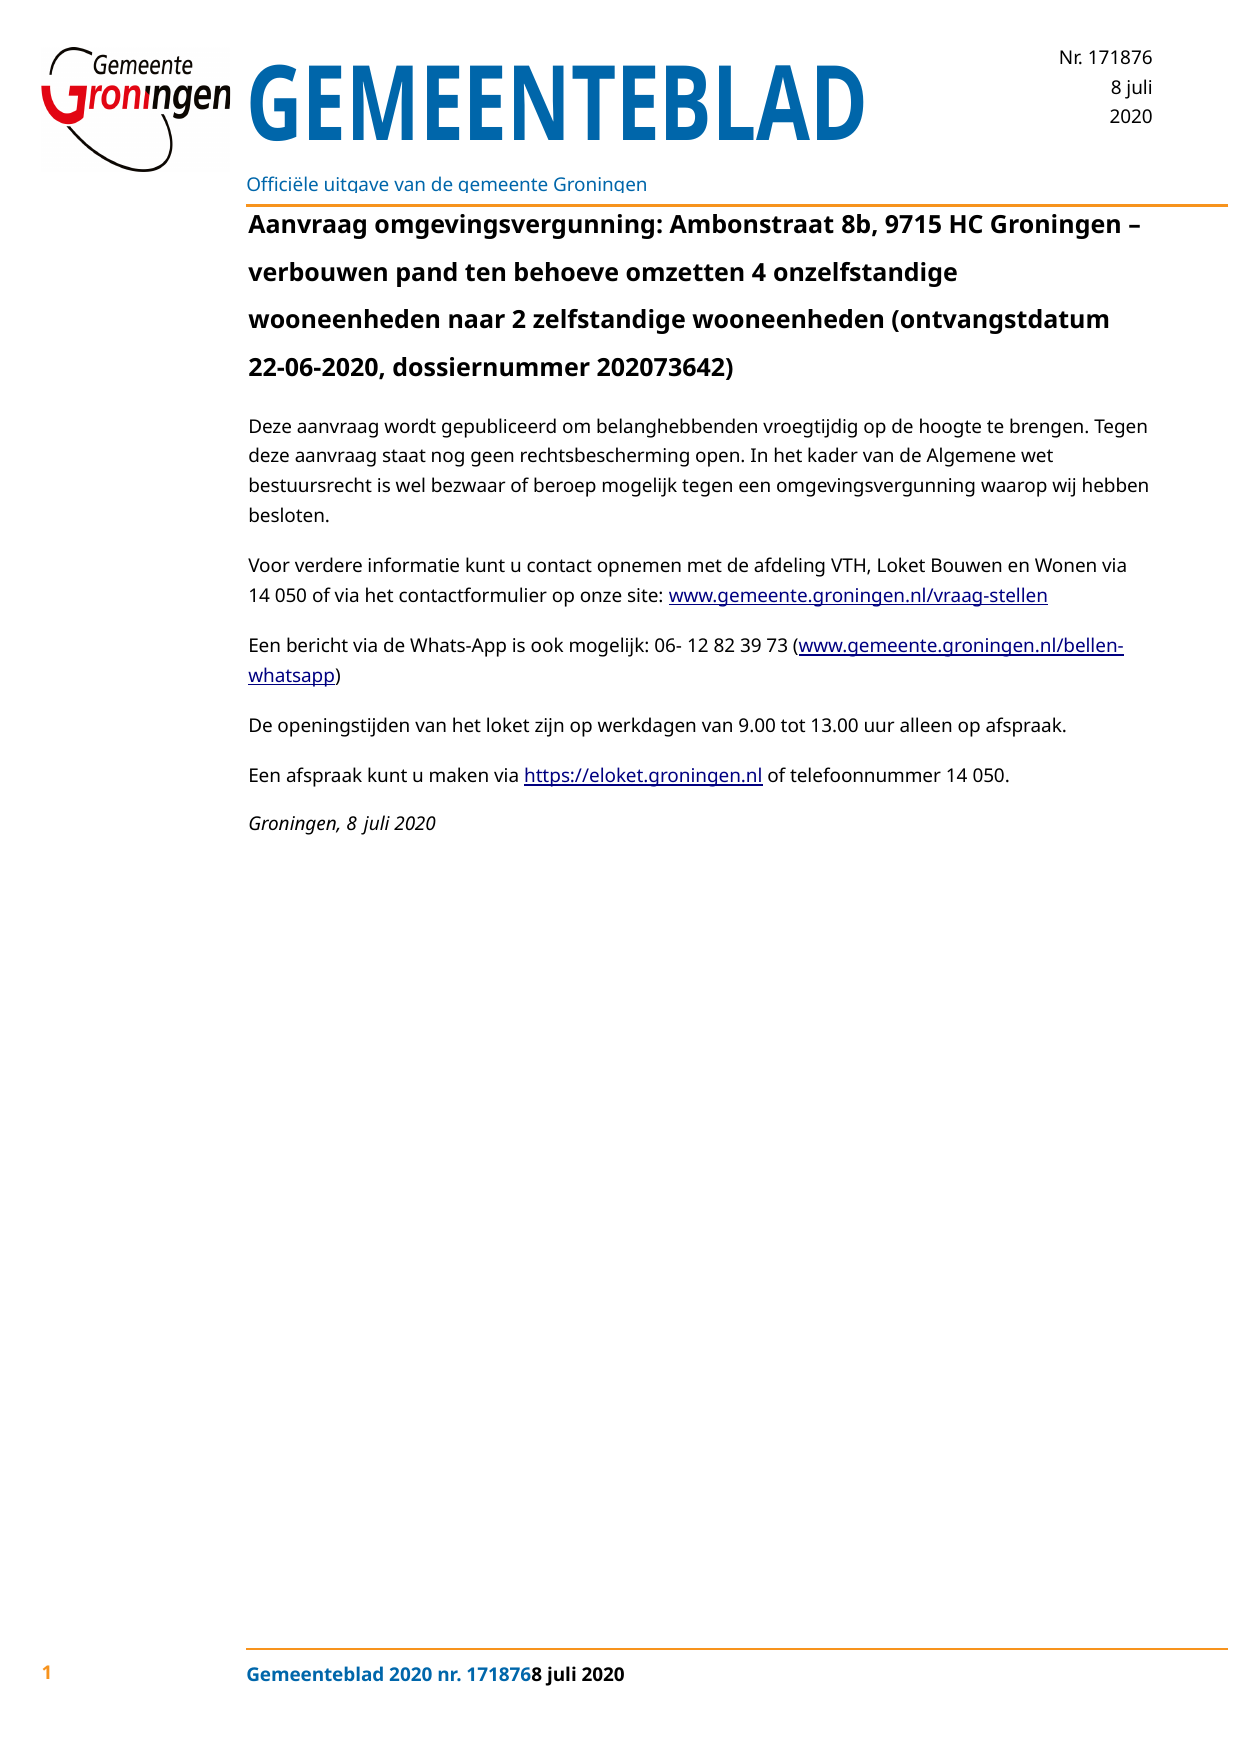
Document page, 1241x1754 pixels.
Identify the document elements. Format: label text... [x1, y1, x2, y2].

text Een afspraak kunt u maken via https://eloket.groningen.nl of telefoonnummer 14 050. [248, 763, 1152, 788]
text Deze aanvraag wordt gepubliceerd om belanghebbenden vroegtijdig op de hoogte te brengen. Tegen deze aanvraag staat nog geen rechtsbescherming open. In het kader van de Algemene wet bestuursrecht is wel bezwaar of beroep mogelijk tegen een omgevingsvergunning waarop wij hebben besloten. [248, 413, 1152, 528]
text Aanvraag omgevingsvergunning: Ambonstraat 8b, 9715 HC Groningen – verbouwen pand ten behoeve omzetten 4 onzelfstandige wooneenheden naar 2 zelfstandige wooneenheden (ontvangstdatum 22-06-2020, dossiernummer 202073642) [248, 207, 1152, 384]
text Groningen, 8 juli 2020 [248, 811, 1152, 836]
text De openingstijden van het loket zijn op werkdagen van 9.00 tot 13.00 uur alleen op afspraak. [248, 712, 1152, 738]
picture [41, 47, 231, 172]
text Voor verdere informatie kunt u contact opnemen met de afdeling VTH, Loket Bouwen en Wonen via 14 050 of via het contactformulier op onze site: www.gemeente.groningen.nl/vraag-stellen [248, 552, 1152, 608]
text Een bericht via de Whats-App is ook mogelijk: 06- 12 82 39 73 (www.gemeente.groningen.nl/bellen-whatsapp) [248, 632, 1152, 688]
